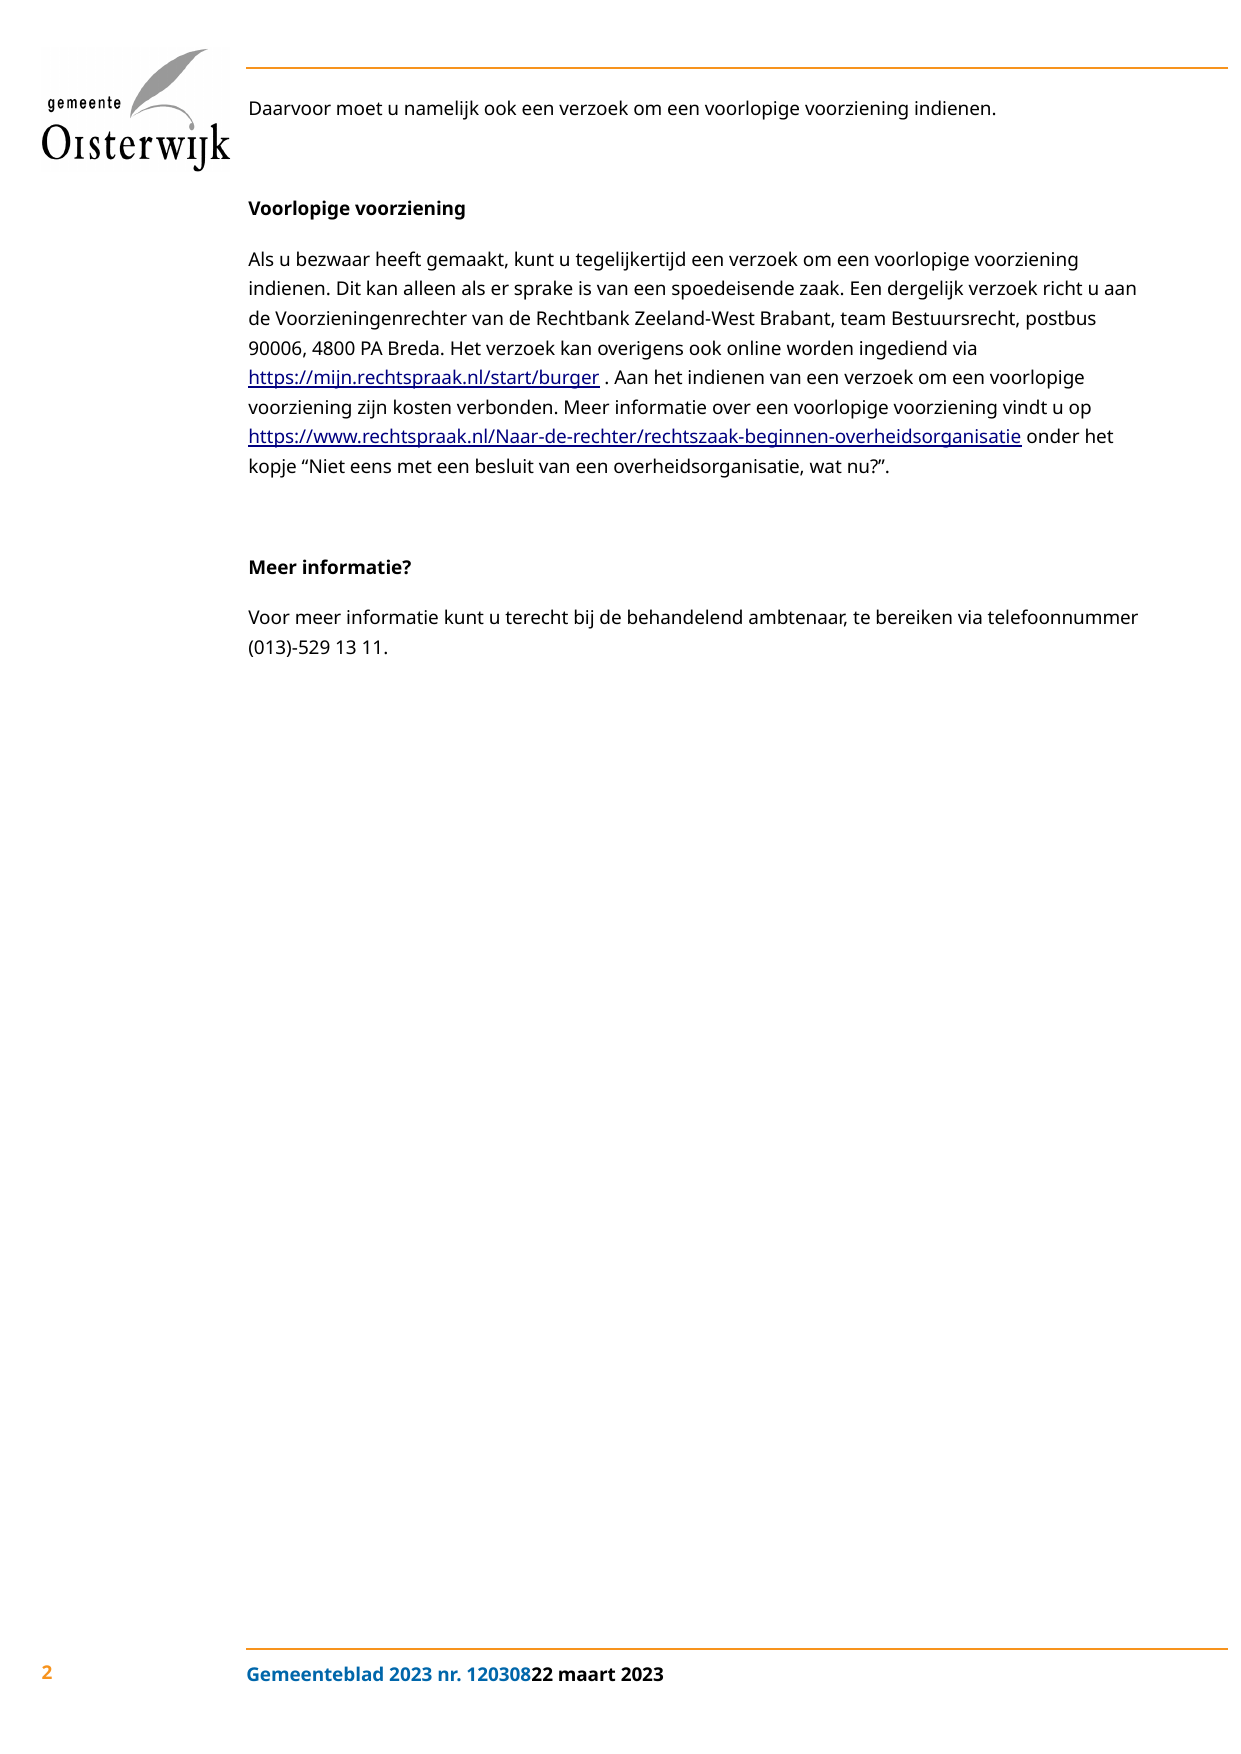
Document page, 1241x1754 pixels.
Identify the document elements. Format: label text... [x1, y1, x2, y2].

picture [41, 47, 231, 172]
text Als u bezwaar heeft gemaakt, kunt u tegelijkertijd een verzoek om een voorlopige voorziening indienen. Dit kan alleen als er sprake is van een spoedeisende zaak. Een dergelijk verzoek richt u aan de Voorzieningenrechter van de Rechtbank Zeeland-West Brabant, team Bestuursrecht, postbus 90006, 4800 PA Breda. Het verzoek kan overigens ook online worden ingediend via https://mijn.rechtspraak.nl/start/burger . Aan het indienen van een verzoek om een voorlopige voorziening zijn kosten verbonden. Meer informatie over een voorlopige voorziening vindt u op https://www.rechtspraak.nl/Naar-de-rechter/rechtszaak-beginnen-overheidsorganisatie onder het kopje “Niet eens met een besluit van een overheidsorganisatie, wat nu?”. [248, 246, 1152, 479]
text Voorlopige voorziening [248, 196, 1152, 221]
text Voor meer informatie kunt u terecht bij de behandelend ambtenaar, te bereiken via telefoonnummer (013)-529 13 11. [248, 604, 1152, 660]
text Daarvoor moet u namelijk ook een verzoek om een voorlopige voorziening indienen. [248, 95, 1152, 121]
text Meer informatie? [248, 554, 1152, 580]
